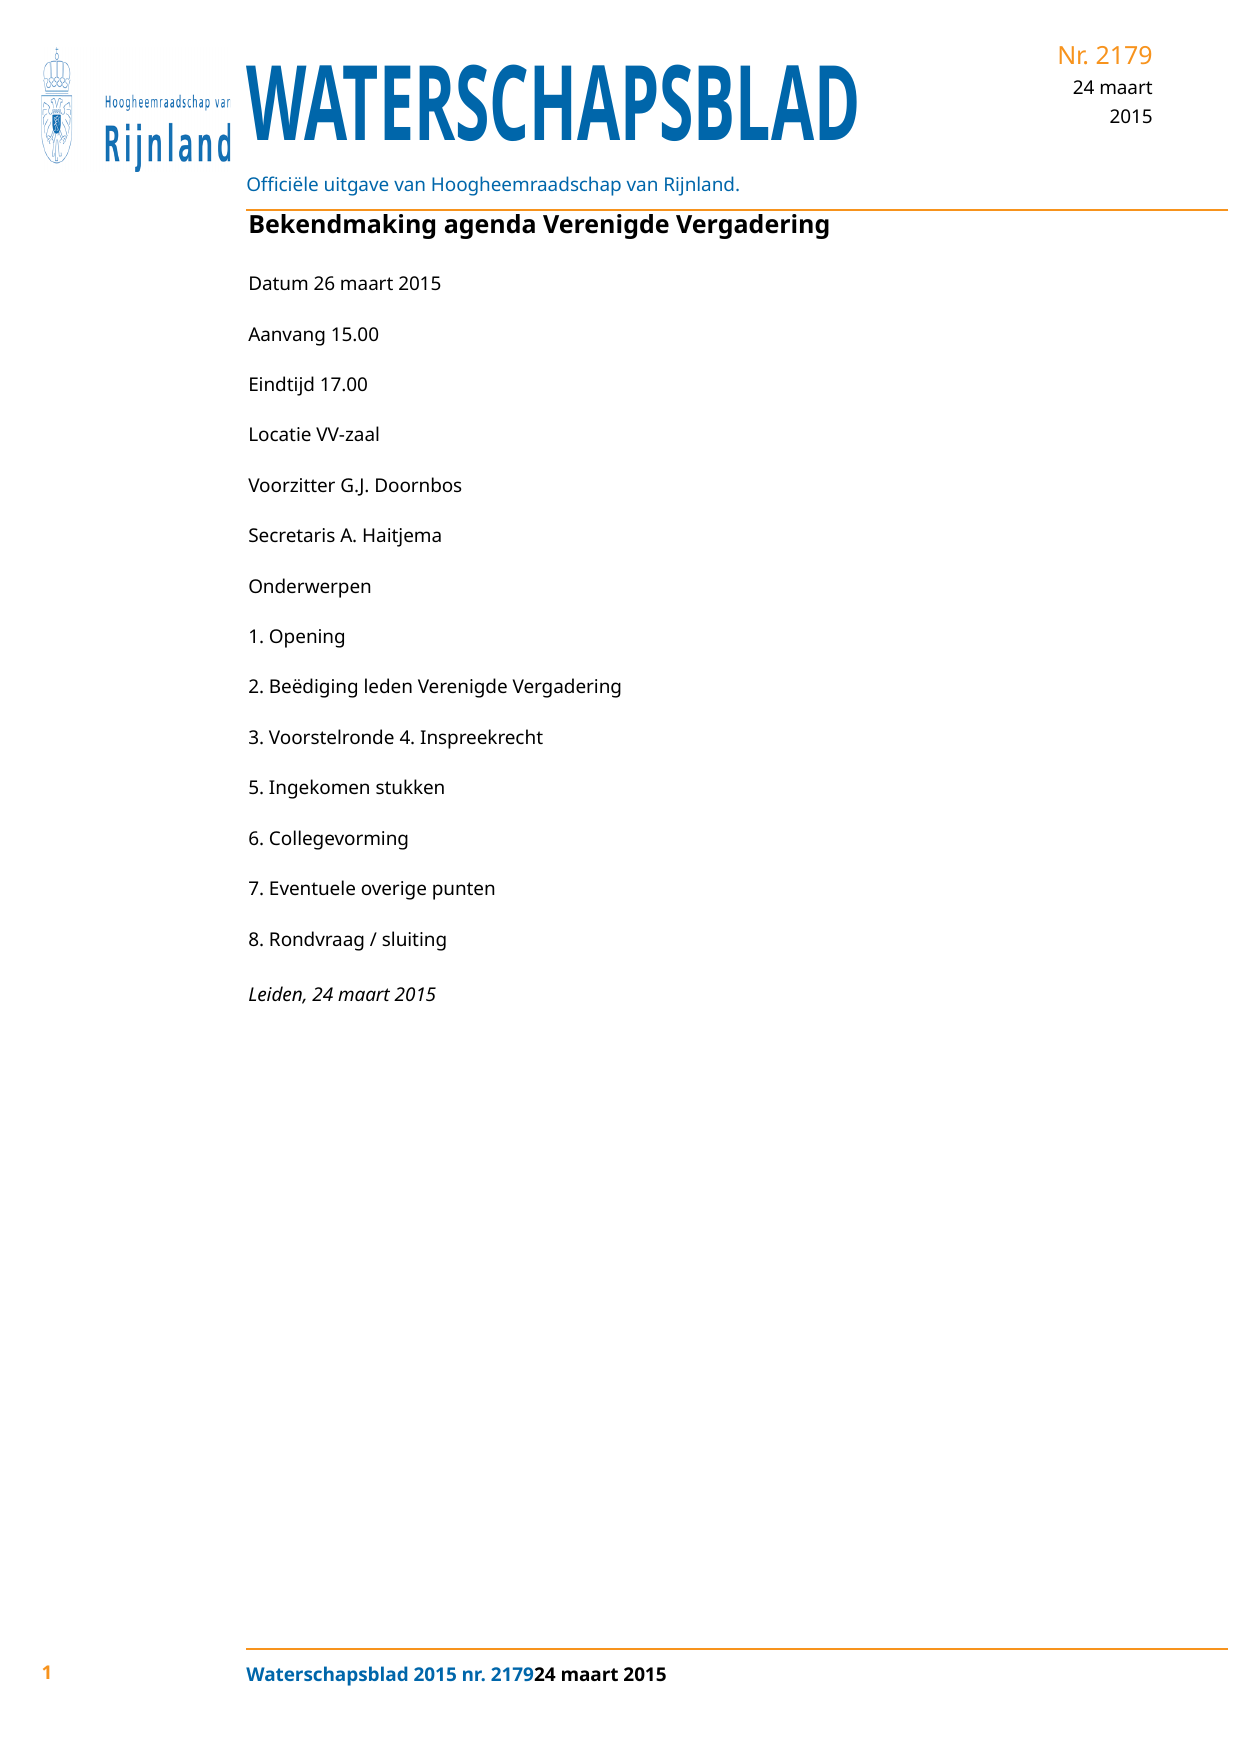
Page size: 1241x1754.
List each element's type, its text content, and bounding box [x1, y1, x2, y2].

text 1. Opening [248, 623, 1152, 649]
text Datum 26 maart 2015 [248, 270, 1152, 296]
text Leiden, 24 maart 2015 [248, 981, 1152, 1007]
text 8. Rondvraag / sluiting [248, 926, 1152, 951]
text 5. Ingekomen stukken [248, 774, 1152, 800]
text Eindtijd 17.00 [248, 371, 1152, 397]
text Locatie VV-zaal [248, 422, 1152, 447]
text 3. Voorstelronde 4. Inspreekrecht [248, 724, 1152, 750]
text 6. Collegevorming [248, 825, 1152, 851]
picture [41, 47, 231, 172]
text Onderwerpen [248, 573, 1152, 598]
text 2. Beëdiging leden Verenigde Vergadering [248, 674, 1152, 699]
text Aanvang 15.00 [248, 321, 1152, 346]
text 7. Eventuele overige punten [248, 875, 1152, 901]
text Secretaris A. Haitjema [248, 522, 1152, 548]
text Voorzitter G.J. Doornbos [248, 472, 1152, 498]
text Bekendmaking agenda Verenigde Vergadering [248, 211, 1152, 241]
